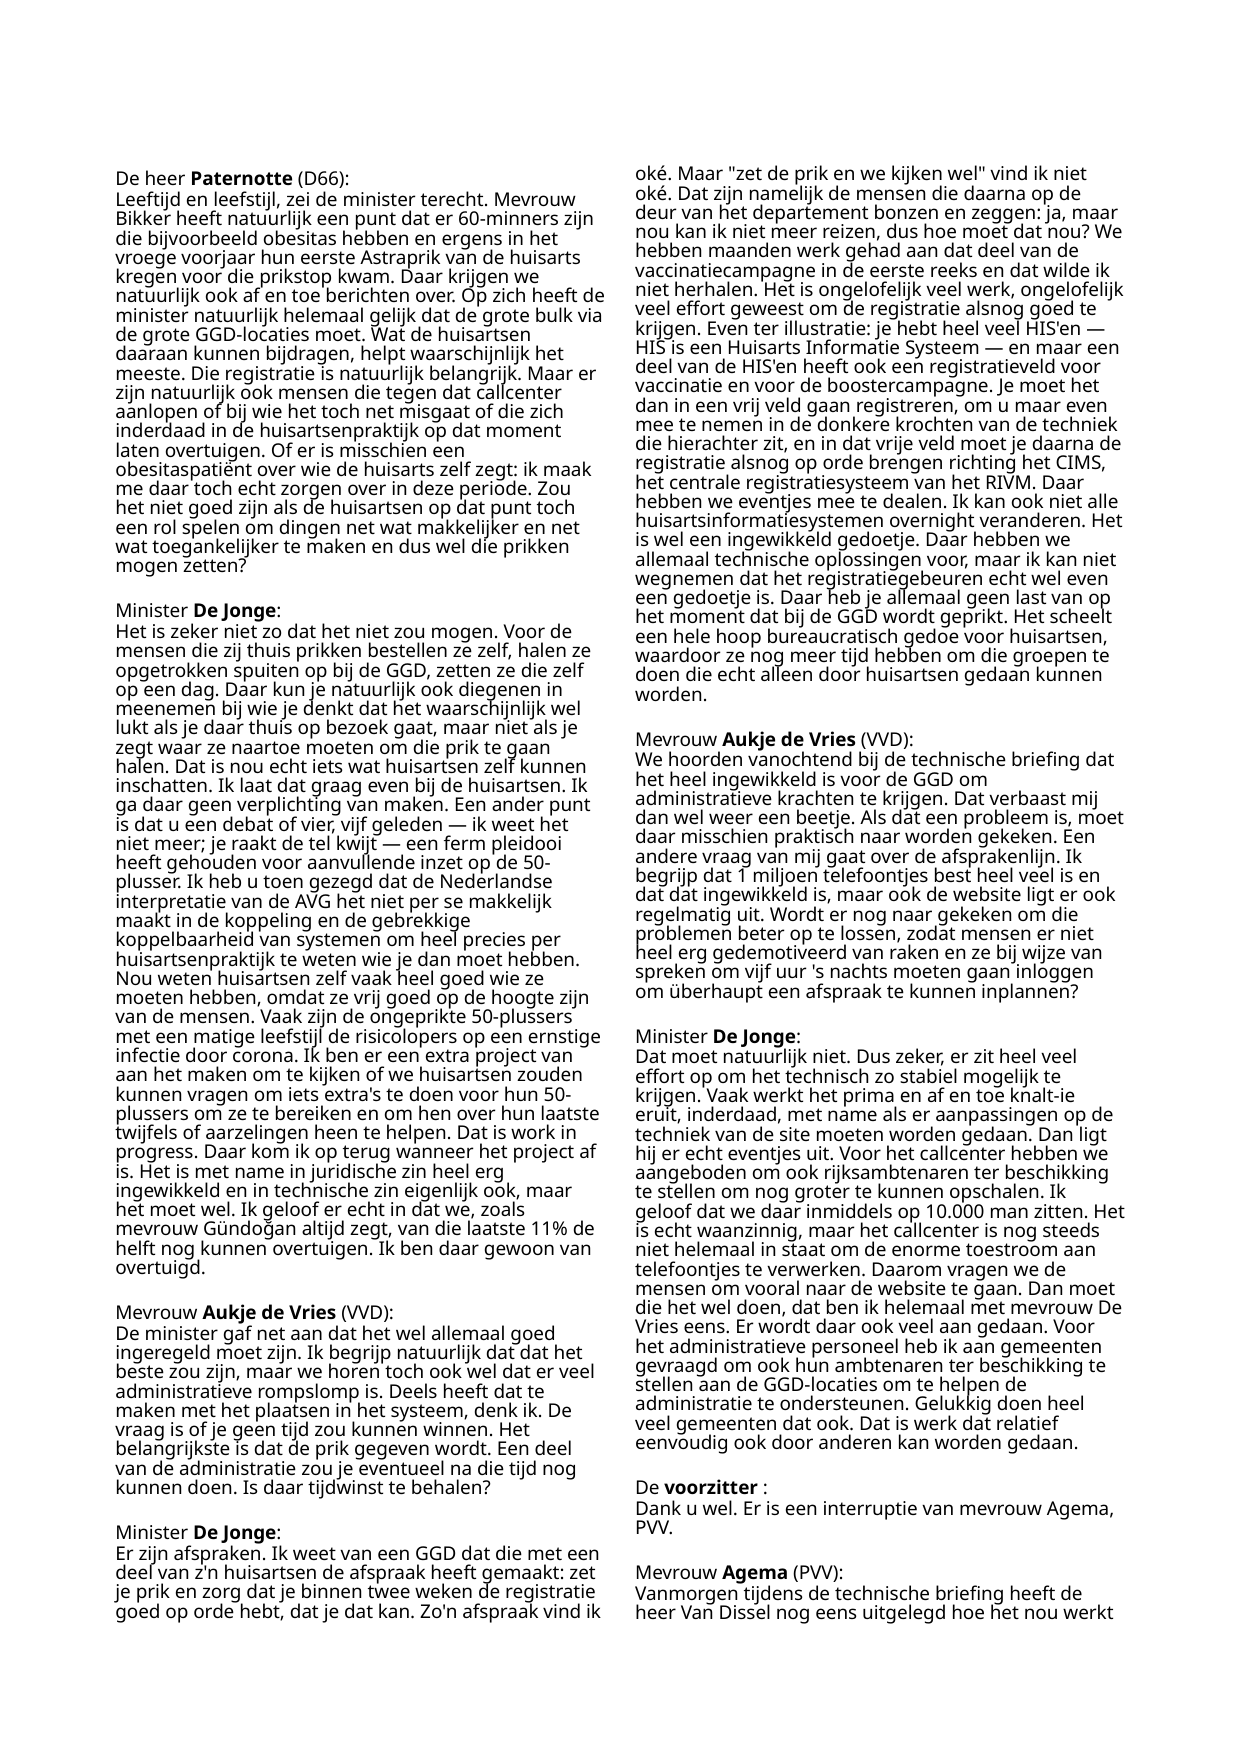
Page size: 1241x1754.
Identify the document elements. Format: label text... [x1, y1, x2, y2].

text Mevrouw Agema (PVV): [635, 1559, 1125, 1585]
text De minister gaf net aan dat het wel allemaal goed ingeregeld moet zijn. Ik begrijp natuurlijk dat dat het beste zou zijn, maar we horen toch ook wel dat er veel administratieve rompslomp is. Deels heeft dat te maken met het plaatsen in het systeem, denk ik. De vraag is of je geen tijd zou kunnen winnen. Het belangrijkste is dat de prik gegeven wordt. Een deel van de administratie zou je eventueel na die tijd nog kunnen doen. Is daar tijdwinst te behalen? [115, 1325, 605, 1498]
text De heer Paternotte (D66): [115, 165, 605, 191]
text We hoorden vanochtend bij de technische briefing dat het heel ingewikkeld is voor de GGD om administratieve krachten te krijgen. Dat verbaast mij dan wel weer een beetje. Als dat een probleem is, moet daar misschien praktisch naar worden gekeken. Een andere vraag van mij gaat over de afsprakenlijn. Ik begrijp dat 1 miljoen telefoontjes best heel veel is en dat dat ingewikkeld is, maar ook de website ligt er ook regelmatig uit. Wordt er nog naar gekeken om die problemen beter op te lossen, zodat mensen er niet heel erg gedemotiveerd van raken en ze bij wijze van spreken om vijf uur 's nachts moeten gaan inloggen om überhaupt een afspraak te kunnen inplannen? [635, 751, 1125, 1002]
text Dank u wel. Er is een interruptie van mevrouw Agema, PVV. [635, 1500, 1125, 1538]
text oké. Maar "zet de prik en we kijken wel" vind ik niet oké. Dat zijn namelijk de mensen die daarna op de deur van het departement bonzen en zeggen: ja, maar nou kan ik niet meer reizen, dus hoe moet dat nou? We hebben maanden werk gehad aan dat deel van de vaccinatiecampagne in de eerste reeks en dat wilde ik niet herhalen. Het is ongelofelijk veel werk, ongelofelijk veel effort geweest om de registratie alsnog goed te krijgen. Even ter illustratie: je hebt heel veel HIS'en — HIS is een Huisarts Informatie Systeem — en maar een deel van de HIS'en heeft ook een registratieveld voor vaccinatie en voor de boostercampagne. Je moet het dan in een vrij veld gaan registreren, om u maar even mee te nemen in de donkere krochten van de techniek die hierachter zit, en in dat vrije veld moet je daarna de registratie alsnog op orde brengen richting het CIMS, het centrale registratiesysteem van het RIVM. Daar hebben we eventjes mee te dealen. Ik kan ook niet alle huisartsinformatiesystemen overnight veranderen. Het is wel een ingewikkeld gedoetje. Daar hebben we allemaal technische oplossingen voor, maar ik kan niet wegnemen dat het registratiegebeuren echt wel even een gedoetje is. Daar heb je allemaal geen last van op het moment dat bij de GGD wordt geprikt. Het scheelt een hele hoop bureaucratisch gedoe voor huisartsen, waardoor ze nog meer tijd hebben om die groepen te doen die echt alleen door huisartsen gedaan kunnen worden. [635, 165, 1125, 705]
text Leeftijd en leefstijl, zei de minister terecht. Mevrouw Bikker heeft natuurlijk een punt dat er 60-minners zijn die bijvoorbeeld obesitas hebben en ergens in het vroege voorjaar hun eerste Astraprik van de huisarts kregen voor die prikstop kwam. Daar krijgen we natuurlijk ook af en toe berichten over. Op zich heeft de minister natuurlijk helemaal gelijk dat de grote bulk via de grote GGD-locaties moet. Wat de huisartsen daaraan kunnen bijdragen, helpt waarschijnlijk het meeste. Die registratie is natuurlijk belangrijk. Maar er zijn natuurlijk ook mensen die tegen dat callcenter aanlopen of bij wie het toch net misgaat of die zich inderdaad in de huisartsenpraktijk op dat moment laten overtuigen. Of er is misschien een obesitaspatiënt over wie de huisarts zelf zegt: ik maak me daar toch echt zorgen over in deze periode. Zou het niet goed zijn als de huisartsen op dat punt toch een rol spelen om dingen net wat makkelijker en net wat toegankelijker te maken en dus wel die prikken mogen zetten? [115, 191, 605, 576]
text De voorzitter : [635, 1474, 1125, 1500]
text Mevrouw Aukje de Vries (VVD): [635, 726, 1125, 751]
text Minister De Jonge: [115, 597, 605, 623]
text Minister De Jonge: [635, 1023, 1125, 1048]
text Er zijn afspraken. Ik weet van een GGD dat die met een deel van z'n huisartsen de afspraak heeft gemaakt: zet je prik en zorg dat je binnen twee weken de registratie goed op orde hebt, dat je dat kan. Zo'n afspraak vind ik [115, 1545, 605, 1622]
text Dat moet natuurlijk niet. Dus zeker, er zit heel veel effort op om het technisch zo stabiel mogelijk te krijgen. Vaak werkt het prima en af en toe knalt-ie eruit, inderdaad, met name als er aanpassingen op de techniek van de site moeten worden gedaan. Dan ligt hij er echt eventjes uit. Voor het callcenter hebben we aangeboden om ook rijksambtenaren ter beschikking te stellen om nog groter te kunnen opschalen. Ik geloof dat we daar inmiddels op 10.000 man zitten. Het is echt waanzinnig, maar het callcenter is nog steeds niet helemaal in staat om de enorme toestroom aan telefoontjes te verwerken. Daarom vragen we de mensen om vooral naar de website te gaan. Dan moet die het wel doen, dat ben ik helemaal met mevrouw De Vries eens. Er wordt daar ook veel aan gedaan. Voor het administratieve personeel heb ik aan gemeenten gevraagd om ook hun ambtenaren ter beschikking te stellen aan de GGD-locaties om te helpen de administratie te ondersteunen. Gelukkig doen heel veel gemeenten dat ook. Dat is werk dat relatief eenvoudig ook door anderen kan worden gedaan. [635, 1048, 1125, 1453]
text Het is zeker niet zo dat het niet zou mogen. Voor de mensen die zij thuis prikken bestellen ze zelf, halen ze opgetrokken spuiten op bij de GGD, zetten ze die zelf op een dag. Daar kun je natuurlijk ook diegenen in meenemen bij wie je denkt dat het waarschijnlijk wel lukt als je daar thuis op bezoek gaat, maar niet als je zegt waar ze naartoe moeten om die prik te gaan halen. Dat is nou echt iets wat huisartsen zelf kunnen inschatten. Ik laat dat graag even bij de huisartsen. Ik ga daar geen verplichting van maken. Een ander punt is dat u een debat of vier, vijf geleden — ik weet het niet meer; je raakt de tel kwijt — een ferm pleidooi heeft gehouden voor aanvullende inzet op de 50-plusser. Ik heb u toen gezegd dat de Nederlandse interpretatie van de AVG het niet per se makkelijk maakt in de koppeling en de gebrekkige koppelbaarheid van systemen om heel precies per huisartsenpraktijk te weten wie je dan moet hebben. Nou weten huisartsen zelf vaak heel goed wie ze moeten hebben, omdat ze vrij goed op de hoogte zijn van de mensen. Vaak zijn de ongeprikte 50-plussers met een matige leefstijl de risicolopers op een ernstige infectie door corona. Ik ben er een extra project van aan het maken om te kijken of we huisartsen zouden kunnen vragen om iets extra's te doen voor hun 50-plussers om ze te bereiken en om hen over hun laatste twijfels of aarzelingen heen te helpen. Dat is work in progress. Daar kom ik op terug wanneer het project af is. Het is met name in juridische zin heel erg ingewikkeld en in technische zin eigenlijk ook, maar het moet wel. Ik geloof er echt in dat we, zoals mevrouw Gündoğan altijd zegt, van die laatste 11% de helft nog kunnen overtuigen. Ik ben daar gewoon van overtuigd. [115, 623, 605, 1278]
text Vanmorgen tijdens de technische briefing heeft de heer Van Dissel nog eens uitgelegd hoe het nou werkt [635, 1585, 1125, 1623]
text Minister De Jonge: [115, 1519, 605, 1545]
text Mevrouw Aukje de Vries (VVD): [115, 1299, 605, 1325]
